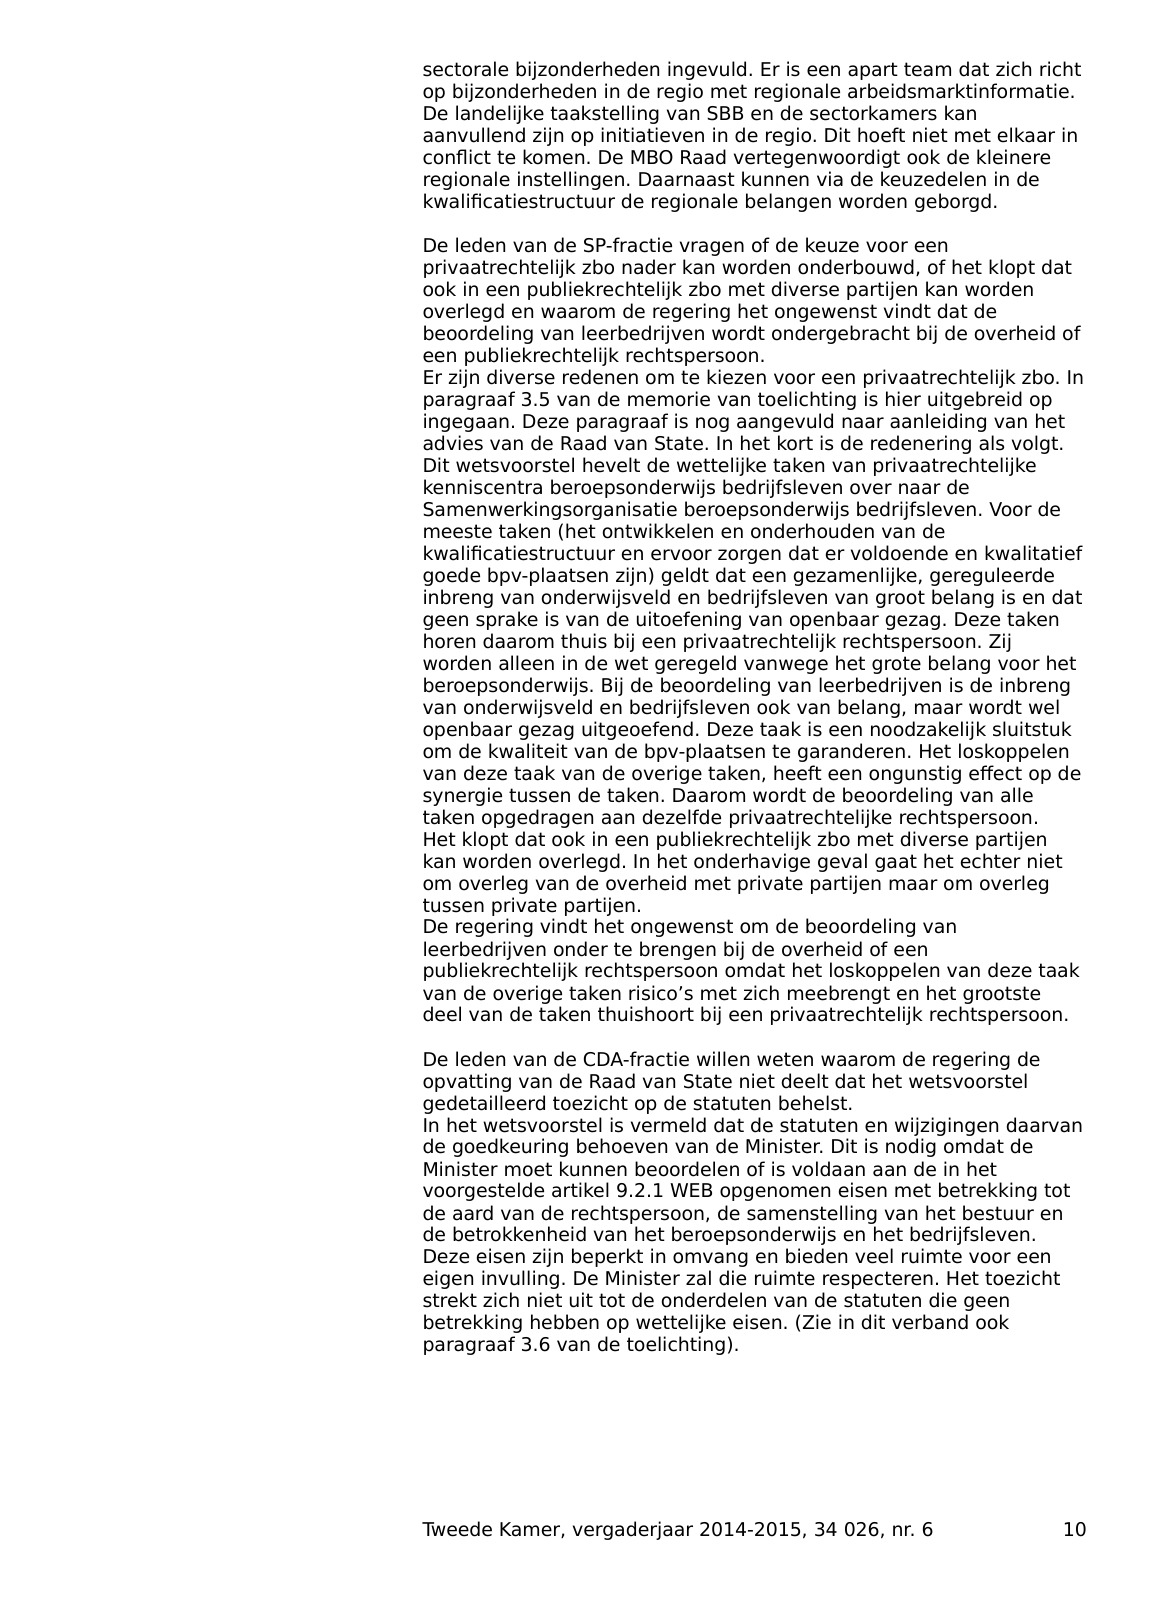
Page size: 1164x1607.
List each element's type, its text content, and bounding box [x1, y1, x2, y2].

text De leden van de CDA-fractie willen weten waarom de regering de opvatting van de Raad van State niet deelt dat het wetsvoorstel gedetailleerd toezicht op de statuten behelst. [422, 1048, 1087, 1114]
text Het klopt dat ook in een publiekrechtelijk zbo met diverse partijen kan worden overlegd. In het onderhavige geval gaat het echter niet om overleg van de overheid met private partijen maar om overleg tussen private partijen. [422, 828, 1087, 916]
text Er zijn diverse redenen om te kiezen voor een privaatrechtelijk zbo. In paragraaf 3.5 van de memorie van toelichting is hier uitgebreid op ingegaan. Deze paragraaf is nog aangevuld naar aanleiding van het advies van de Raad van State. In het kort is de redenering als volgt. Dit wetsvoorstel hevelt de wettelijke taken van privaatrechtelijke kenniscentra beroepsonderwijs bedrijfsleven over naar de Samenwerkingsorganisatie beroepsonderwijs bedrijfsleven. Voor de meeste taken (het ontwikkelen en onderhouden van de kwalificatiestructuur en ervoor zorgen dat er voldoende en kwalitatief goede bpv-plaatsen zijn) geldt dat een gezamenlijke, gereguleerde inbreng van onderwijsveld en bedrijfsleven van groot belang is en dat geen sprake is van de uitoefening van openbaar gezag. Deze taken horen daarom thuis bij een privaatrechtelijk rechtspersoon. Zij worden alleen in de wet geregeld vanwege het grote belang voor het beroepsonderwijs. Bij de beoordeling van leerbedrijven is de inbreng van onderwijsveld en bedrijfsleven ook van belang, maar wordt wel openbaar gezag uitgeoefend. Deze taak is een noodzakelijk sluitstuk om de kwaliteit van de bpv-plaatsen te garanderen. Het loskoppelen van deze taak van de overige taken, heeft een ongunstig effect op de synergie tussen de taken. Daarom wordt de beoordeling van alle taken opgedragen aan dezelfde privaatrechtelijke rechtspersoon. [422, 367, 1087, 828]
text In het wetsvoorstel is vermeld dat de statuten en wijzigingen daarvan de goedkeuring behoeven van de Minister. Dit is nodig omdat de Minister moet kunnen beoordelen of is voldaan aan de in het voorgestelde artikel 9.2.1 WEB opgenomen eisen met betrekking tot de aard van de rechtspersoon, de samenstelling van het bestuur en de betrokkenheid van het beroepsonderwijs en het bedrijfsleven. Deze eisen zijn beperkt in omvang en bieden veel ruimte voor een eigen invulling. De Minister zal die ruimte respecteren. Het toezicht strekt zich niet uit tot de onderdelen van de statuten die geen betrekking hebben op wettelijke eisen. (Zie in dit verband ook paragraaf 3.6 van de toelichting). [422, 1114, 1087, 1356]
text De leden van de SP-fractie vragen of de keuze voor een privaatrechtelijk zbo nader kan worden onderbouwd, of het klopt dat ook in een publiekrechtelijk zbo met diverse partijen kan worden overlegd en waarom de regering het ongewenst vindt dat de beoordeling van leerbedrijven wordt ondergebracht bij de overheid of een publiekrechtelijk rechtspersoon. [422, 235, 1087, 367]
text De regering vindt het ongewenst om de beoordeling van leerbedrijven onder te brengen bij de overheid of een publiekrechtelijk rechtspersoon omdat het loskoppelen van deze taak van de overige taken risico’s met zich meebrengt en het grootste deel van de taken thuishoort bij een privaatrechtelijk rechtspersoon. [422, 916, 1087, 1026]
text sectorale bijzonderheden ingevuld. Er is een apart team dat zich richt op bijzonderheden in de regio met regionale arbeidsmarktinformatie. De landelijke taakstelling van SBB en de sectorkamers kan aanvullend zijn op initiatieven in de regio. Dit hoeft niet met elkaar in conflict te komen. De MBO Raad vertegenwoordigt ook de kleinere regionale instellingen. Daarnaast kunnen via de keuzedelen in de kwalificatiestructuur de regionale belangen worden geborgd. [422, 59, 1087, 213]
